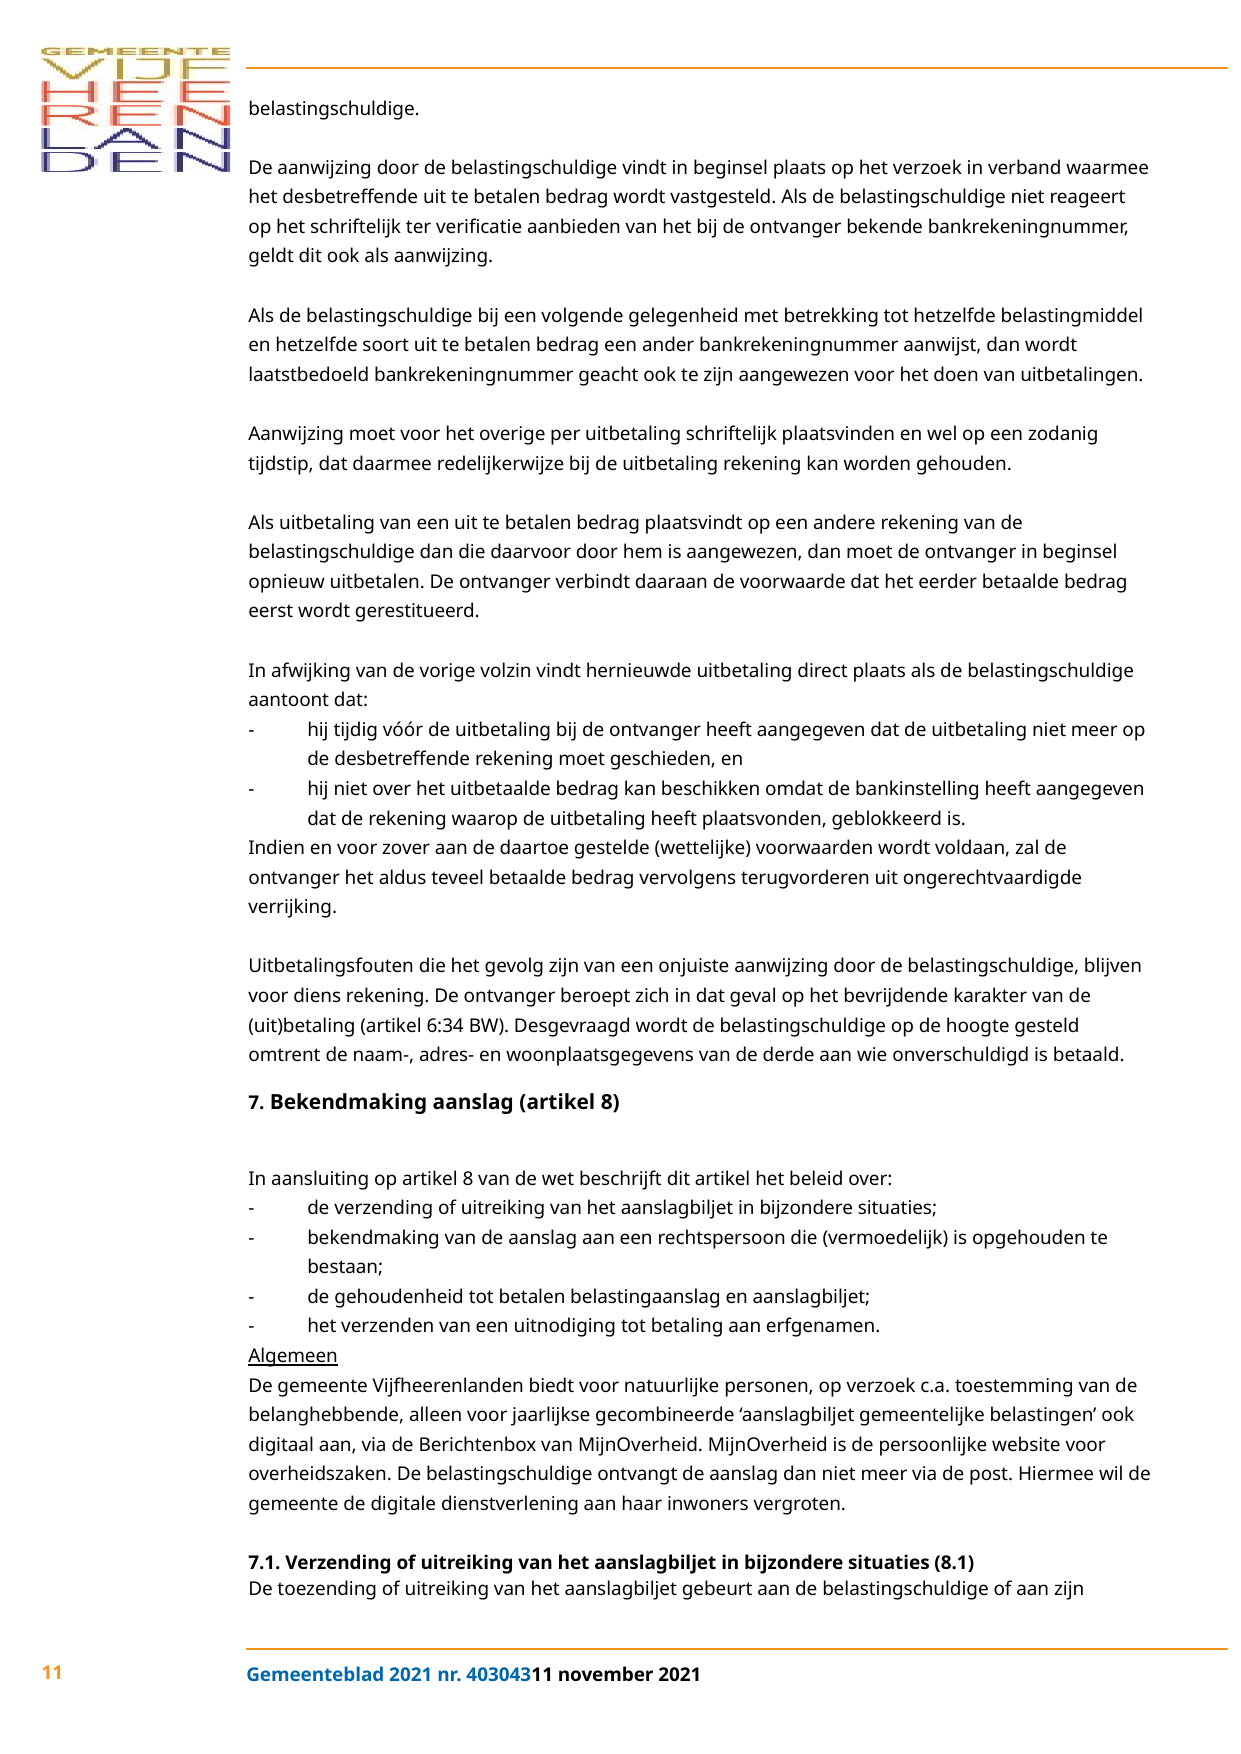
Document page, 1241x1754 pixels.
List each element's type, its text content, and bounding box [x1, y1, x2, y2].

text 7. Bekendmaking aanslag (artikel 8) [248, 1087, 1152, 1116]
text Algemeen [248, 1342, 1152, 1368]
text Aanwijzing moet voor het overige per uitbetaling schriftelijk plaatsvinden en wel op een zodanig tijdstip, dat daarmee redelijkerwijze bij de uitbetaling rekening kan worden gehouden. [248, 420, 1152, 476]
text Als uitbetaling van een uit te betalen bedrag plaatsvindt op een andere rekening van de belastingschuldige dan die daarvoor door hem is aangewezen, dan moet de ontvanger in beginsel opnieuw uitbetalen. De ontvanger verbindt daaraan de voorwaarde dat het eerder betaalde bedrag eerst wordt gerestitueerd. [248, 509, 1152, 623]
text Uitbetalingsfouten die het gevolg zijn van een onjuiste aanwijzing door de belastingschuldige, blijven voor diens rekening. De ontvanger beroept zich in dat geval op het bevrijdende karakter van de (uit)betaling (artikel 6:34 BW). Desgevraagd wordt de belastingschuldige op de hoogte gesteld omtrent de naam-, adres- en woonplaatsgegevens van de derde aan wie onverschuldigd is betaald. [248, 953, 1152, 1067]
text In afwijking van de vorige volzin vindt hernieuwde uitbetaling direct plaats als de belastingschuldige aantoont dat: [248, 657, 1152, 712]
text In aansluiting op artikel 8 van de wet beschrijft dit artikel het beleid over: [248, 1165, 1152, 1191]
list hij niet over het uitbetaalde bedrag kan beschikken omdat de bankinstelling heeft aangegeven dat de rekening waarop de uitbetaling heeft plaatsvonden, geblokkeerd is. [248, 775, 1152, 831]
list het verzenden van een uitnodiging tot betaling aan erfgenamen. [248, 1313, 1152, 1338]
text Indien en voor zover aan de daartoe gestelde (wettelijke) voorwaarden wordt voldaan, zal de ontvanger het aldus teveel betaalde bedrag vervolgens terugvorderen uit ongerechtvaardigde verrijking. [248, 834, 1152, 919]
text De toezending of uitreiking van het aanslagbiljet gebeurt aan de belastingschuldige of aan zijn [248, 1575, 1152, 1601]
list de gehoudenheid tot betalen belastingaanslag en aanslagbiljet; [248, 1283, 1152, 1309]
text De gemeente Vijfheerenlanden biedt voor natuurlijke personen, op verzoek c.a. toestemming van de belanghebbende, alleen voor jaarlijkse gecombineerde ‘aanslagbiljet gemeentelijke belastingen’ ook digitaal aan, via de Berichtenbox van MijnOverheid. MijnOverheid is de persoonlijke website voor overheidszaken. De belastingschuldige ontvangt de aanslag dan niet meer via de post. Hiermee wil de gemeente de digitale dienstverlening aan haar inwoners vergroten. [248, 1372, 1152, 1516]
list de verzending of uitreiking van het aanslagbiljet in bijzondere situaties; [248, 1194, 1152, 1220]
text belastingschuldige. [248, 95, 1152, 121]
list hij tijdig vóór de uitbetaling bij de ontvanger heeft aangegeven dat de uitbetaling niet meer op de desbetreffende rekening moet geschieden, en [248, 716, 1152, 771]
list bekendmaking van de aanslag aan een rechtspersoon die (vermoedelijk) is opgehouden te bestaan; [248, 1224, 1152, 1279]
text De aanwijzing door de belastingschuldige vindt in beginsel plaats op het verzoek in verband waarmee het desbetreffende uit te betalen bedrag wordt vastgesteld. Als de belastingschuldige niet reageert op het schriftelijk ter verificatie aanbieden van het bij de ontvanger bekende bankrekeningnummer, geldt dit ook als aanwijzing. [248, 154, 1152, 268]
text 7.1. Verzending of uitreiking van het aanslagbiljet in bijzondere situaties (8.1) [248, 1549, 1152, 1575]
text Als de belastingschuldige bij een volgende gelegenheid met betrekking tot hetzelfde belastingmiddel en hetzelfde soort uit te betalen bedrag een ander bankrekeningnummer aanwijst, dan wordt laatstbedoeld bankrekeningnummer geacht ook te zijn aangewezen voor het doen van uitbetalingen. [248, 302, 1152, 387]
picture [41, 47, 231, 172]
